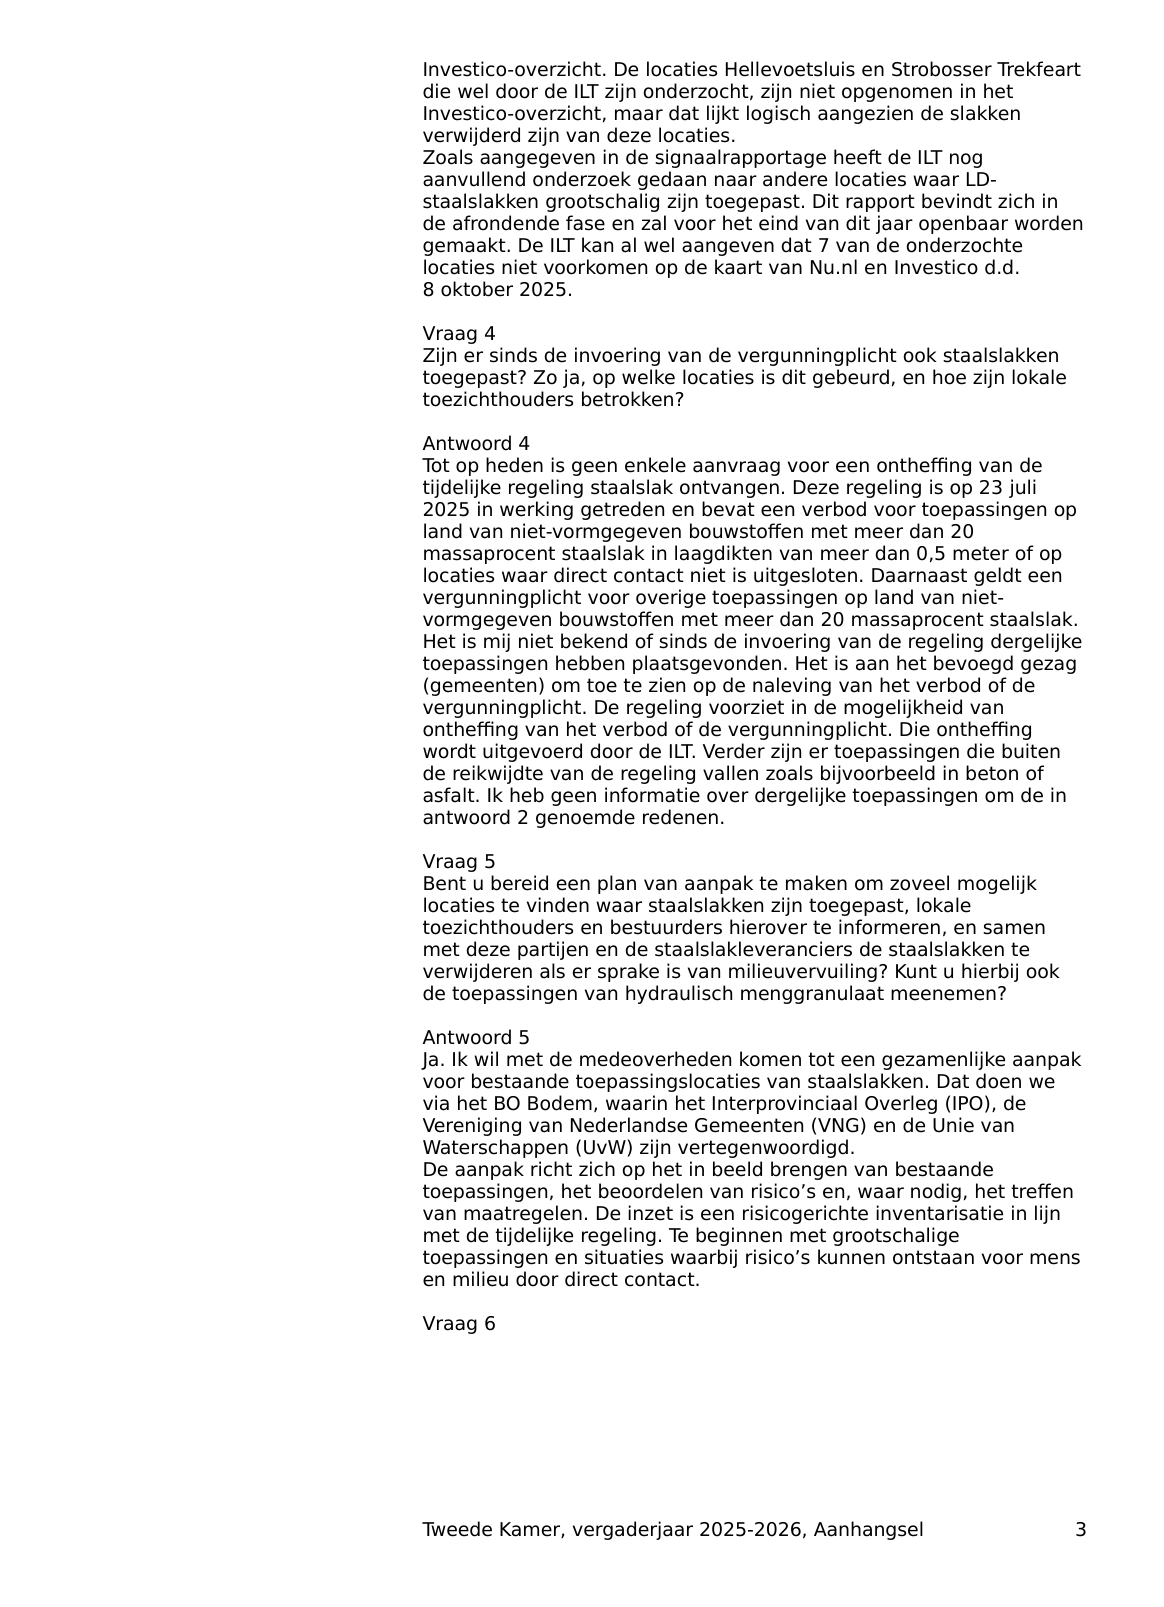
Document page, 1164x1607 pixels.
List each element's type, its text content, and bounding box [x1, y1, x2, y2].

text Investico-overzicht. De locaties Hellevoetsluis en Strobosser Trekfeart die wel door de ILT zijn onderzocht, zijn niet opgenomen in het Investico-overzicht, maar dat lijkt logisch aangezien de slakken verwijderd zijn van deze locaties. [422, 59, 1087, 147]
text De aanpak richt zich op het in beeld brengen van bestaande toepassingen, het beoordelen van risico’s en, waar nodig, het treffen van maatregelen. De inzet is een risicogerichte inventarisatie in lijn met de tijdelijke regeling. Te beginnen met grootschalige toepassingen en situaties waarbij risico’s kunnen ontstaan voor mens en milieu door direct contact. [422, 1159, 1087, 1291]
text Tot op heden is geen enkele aanvraag voor een ontheffing van de tijdelijke regeling staalslak ontvangen. Deze regeling is op 23 juli 2025 in werking getreden en bevat een verbod voor toepassingen op land van niet-vormgegeven bouwstoffen met meer dan 20 massaprocent staalslak in laagdikten van meer dan 0,5 meter of op locaties waar direct contact niet is uitgesloten. Daarnaast geldt een vergunningplicht voor overige toepassingen op land van niet- vormgegeven bouwstoffen met meer dan 20 massaprocent staalslak. [422, 455, 1087, 631]
text Vraag 4 [422, 323, 1087, 345]
text Antwoord 5 [422, 1027, 1087, 1049]
text Vraag 6 [422, 1313, 1087, 1335]
text Bent u bereid een plan van aanpak te maken om zoveel mogelijk locaties te vinden waar staalslakken zijn toegepast, lokale toezichthouders en bestuurders hierover te informeren, en samen met deze partijen en de staalslakleveranciers de staalslakken te verwijderen als er sprake is van milieuvervuiling? Kunt u hierbij ook de toepassingen van hydraulisch menggranulaat meenemen? [422, 873, 1087, 1005]
text Het is mij niet bekend of sinds de invoering van de regeling dergelijke toepassingen hebben plaatsgevonden. Het is aan het bevoegd gezag (gemeenten) om toe te zien op de naleving van het verbod of de vergunningplicht. De regeling voorziet in de mogelijkheid van ontheffing van het verbod of de vergunningplicht. Die ontheffing wordt uitgevoerd door de ILT. Verder zijn er toepassingen die buiten de reikwijdte van de regeling vallen zoals bijvoorbeeld in beton of asfalt. Ik heb geen informatie over dergelijke toepassingen om de in antwoord 2 genoemde redenen. [422, 631, 1087, 829]
text Zijn er sinds de invoering van de vergunningplicht ook staalslakken toegepast? Zo ja, op welke locaties is dit gebeurd, en hoe zijn lokale toezichthouders betrokken? [422, 345, 1087, 411]
text Vraag 5 [422, 851, 1087, 873]
text Zoals aangegeven in de signaalrapportage heeft de ILT nog aanvullend onderzoek gedaan naar andere locaties waar LD-staalslakken grootschalig zijn toegepast. Dit rapport bevindt zich in de afrondende fase en zal voor het eind van dit jaar openbaar worden gemaakt. De ILT kan al wel aangeven dat 7 van de onderzochte locaties niet voorkomen op de kaart van Nu.nl en Investico d.d. 8 oktober 2025. [422, 147, 1087, 301]
text Ja. Ik wil met de medeoverheden komen tot een gezamenlijke aanpak voor bestaande toepassingslocaties van staalslakken. Dat doen we via het BO Bodem, waarin het Interprovinciaal Overleg (IPO), de Vereniging van Nederlandse Gemeenten (VNG) en de Unie van Waterschappen (UvW) zijn vertegenwoordigd. [422, 1049, 1087, 1159]
text Antwoord 4 [422, 433, 1087, 455]
